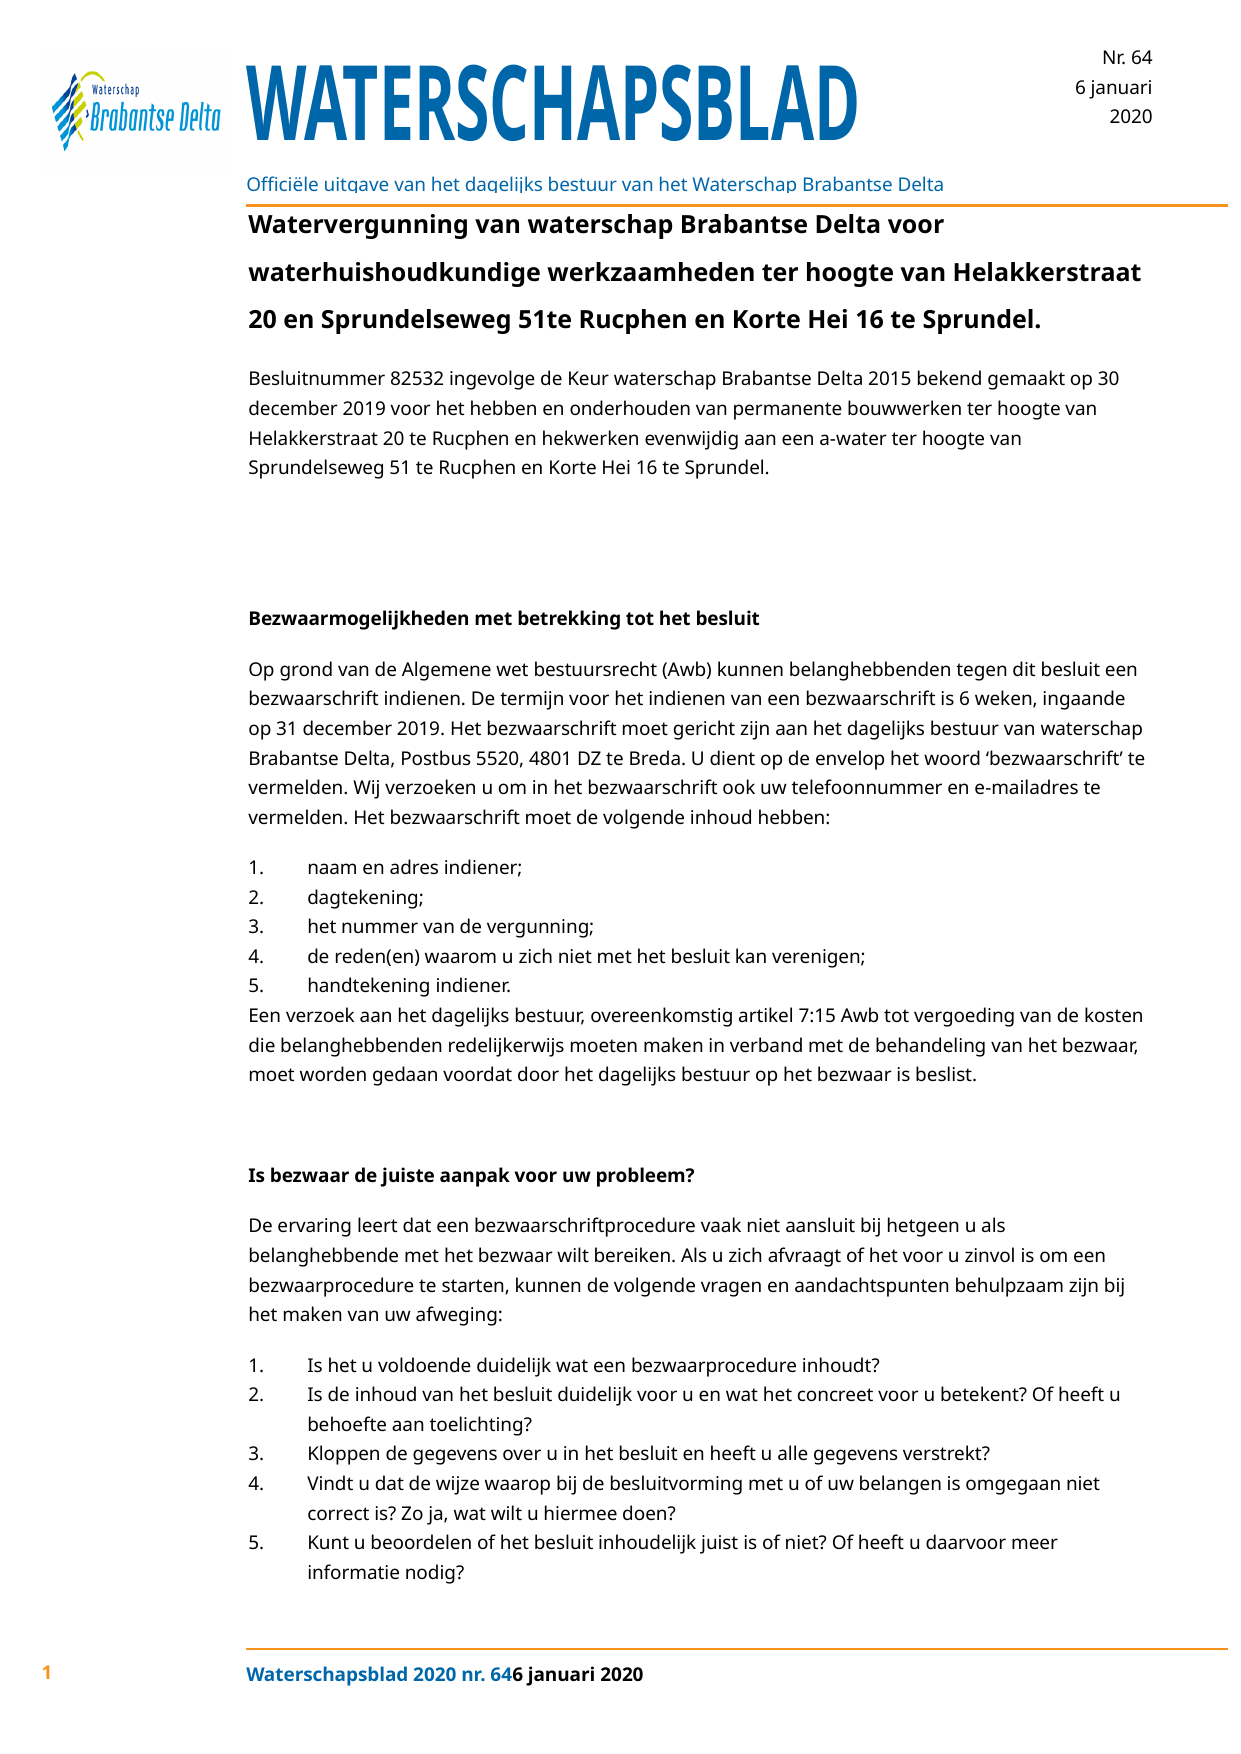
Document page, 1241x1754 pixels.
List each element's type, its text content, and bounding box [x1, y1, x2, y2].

text Een verzoek aan het dagelijks bestuur, overeenkomstig artikel 7:15 Awb tot vergoeding van de kosten die belanghebbenden redelijkerwijs moeten maken in verband met de behandeling van het bezwaar, moet worden gedaan voordat door het dagelijks bestuur op het bezwaar is beslist. [248, 1002, 1152, 1087]
text Bezwaarmogelijkheden met betrekking tot het besluit [248, 606, 1152, 631]
list Is de inhoud van het besluit duidelijk voor u en wat het concreet voor u betekent? Of heeft u behoefte aan toelichting? [248, 1381, 1152, 1437]
list dagtekening; [248, 884, 1152, 909]
list Kunt u beoordelen of het besluit inhoudelijk juist is of niet? Of heeft u daarvoor meer informatie nodig? [248, 1529, 1152, 1584]
text Op grond van de Algemene wet bestuursrecht (Awb) kunnen belanghebbenden tegen dit besluit een bezwaarschrift indienen. De termijn voor het indienen van een bezwaarschrift is 6 weken, ingaande op 31 december 2019. Het bezwaarschrift moet gericht zijn aan het dagelijks bestuur van waterschap Brabantse Delta, Postbus 5520, 4801 DZ te Breda. U dient op de envelop het woord ‘bezwaarschrift’ te vermelden. Wij verzoeken u om in het bezwaarschrift ook uw telefoonnummer en e‑mailadres te vermelden. Het bezwaarschrift moet de volgende inhoud hebben: [248, 656, 1152, 829]
text De ervaring leert dat een bezwaarschriftprocedure vaak niet aansluit bij hetgeen u als belanghebbende met het bezwaar wilt bereiken. Als u zich afvraagt of het voor u zinvol is om een bezwaarprocedure te starten, kunnen de volgende vragen en aandachtspunten behulpzaam zijn bij het maken van uw afweging: [248, 1213, 1152, 1327]
list Vindt u dat de wijze waarop bij de besluitvorming met u of uw belangen is omgegaan niet correct is? Zo ja, wat wilt u hiermee doen? [248, 1470, 1152, 1525]
list Is het u voldoende duidelijk wat een bezwaarprocedure inhoudt? [248, 1352, 1152, 1377]
list het nummer van de vergunning; [248, 913, 1152, 939]
list naam en adres indiener; [248, 854, 1152, 880]
text Besluitnummer 82532 ingevolge de Keur waterschap Brabantse Delta 2015 bekend gemaakt op 30 december 2019 voor het hebben en onderhouden van permanente bouwwerken ter hoogte van Helakkerstraat 20 te Rucphen en hekwerken evenwijdig aan een a-water ter hoogte van Sprundelseweg 51 te Rucphen en Korte Hei 16 te Sprundel. [248, 366, 1152, 480]
list handtekening indiener. [248, 973, 1152, 998]
text Watervergunning van waterschap Brabantse Delta voor waterhuishoudkundige werkzaamheden ter hoogte van Helakkerstraat 20 en Sprundelseweg 51te Rucphen en Korte Hei 16 te Sprundel. [248, 207, 1152, 336]
list de reden(en) waarom u zich niet met het besluit kan verenigen; [248, 943, 1152, 969]
text Is bezwaar de juiste aanpak voor uw probleem? [248, 1162, 1152, 1188]
picture [41, 47, 231, 172]
list Kloppen de gegevens over u in het besluit en heeft u alle gegevens verstrekt? [248, 1441, 1152, 1466]
